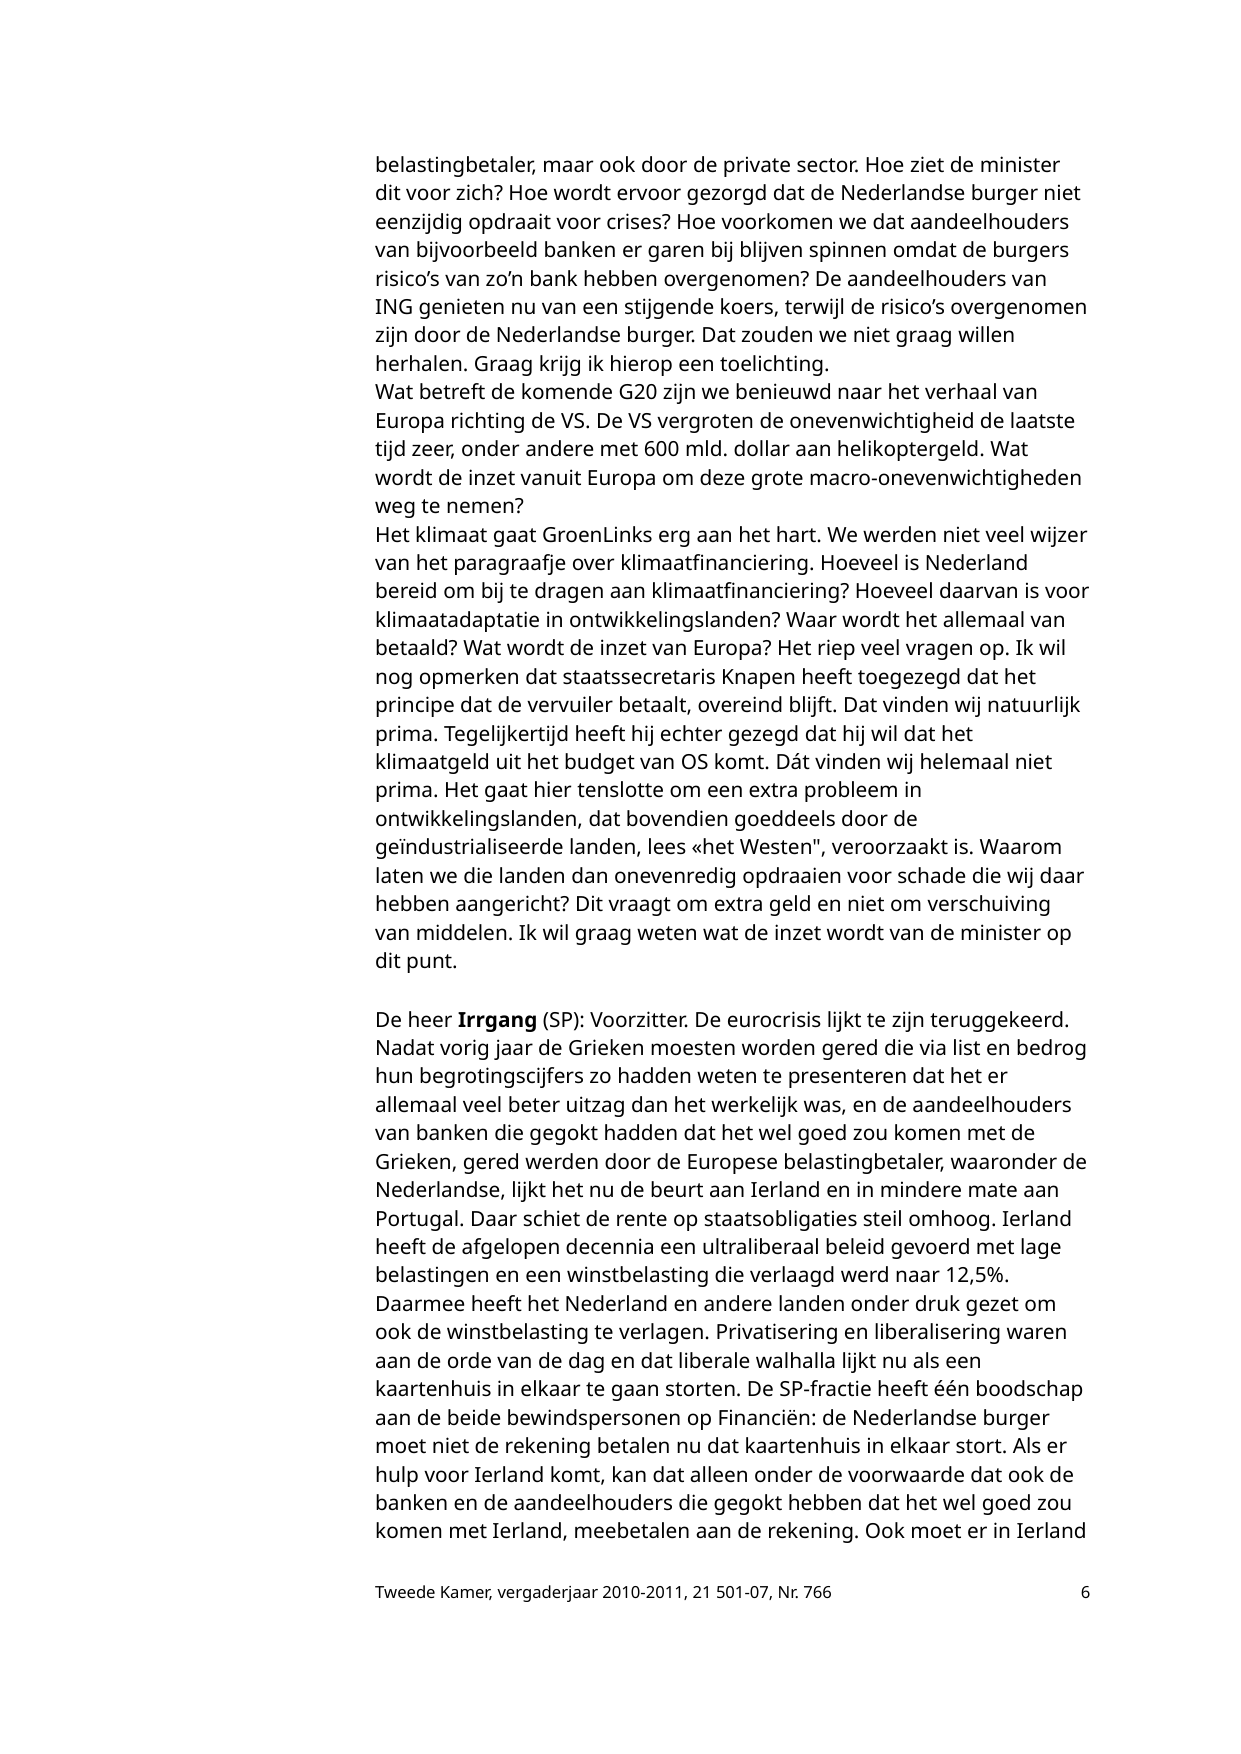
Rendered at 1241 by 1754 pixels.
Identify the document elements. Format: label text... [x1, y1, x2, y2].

text belastingbetaler, maar ook door de private sector. Hoe ziet de minister dit voor zich? Hoe wordt ervoor gezorgd dat de Nederlandse burger niet eenzijdig opdraait voor crises? Hoe voorkomen we dat aandeelhouders van bijvoorbeeld banken er garen bij blijven spinnen omdat de burgers risico’s van zo’n bank hebben overgenomen? De aandeelhouders van ING genieten nu van een stijgende koers, terwijl de risico’s overgenomen zijn door de Nederlandse burger. Dat zouden we niet graag willen herhalen. Graag krijg ik hierop een toelichting. [375, 150, 1090, 377]
text Wat betreft de komende G20 zijn we benieuwd naar het verhaal van Europa richting de VS. De VS vergroten de onevenwichtigheid de laatste tijd zeer, onder andere met 600 mld. dollar aan helikoptergeld. Wat wordt de inzet vanuit Europa om deze grote macro-onevenwichtigheden weg te nemen? [375, 377, 1090, 520]
text Het klimaat gaat GroenLinks erg aan het hart. We werden niet veel wijzer van het paragraafje over klimaatfinanciering. Hoeveel is Nederland bereid om bij te dragen aan klimaatfinanciering? Hoeveel daarvan is voor klimaatadaptatie in ontwikkelingslanden? Waar wordt het allemaal van betaald? Wat wordt de inzet van Europa? Het riep veel vragen op. Ik wil nog opmerken dat staatssecretaris Knapen heeft toegezegd dat het principe dat de vervuiler betaalt, overeind blijft. Dat vinden wij natuurlijk prima. Tegelijkertijd heeft hij echter gezegd dat hij wil dat het klimaatgeld uit het budget van OS komt. Dát vinden wij helemaal niet prima. Het gaat hier tenslotte om een extra probleem in ontwikkelingslanden, dat bovendien goeddeels door de geïndustrialiseerde landen, lees «het Westen", veroorzaakt is. Waarom laten we die landen dan onevenredig opdraaien voor schade die wij daar hebben aangericht? Dit vraagt om extra geld en niet om verschuiving van middelen. Ik wil graag weten wat de inzet wordt van de minister op dit punt. [375, 520, 1090, 975]
text De heer Irrgang (SP): Voorzitter. De eurocrisis lijkt te zijn teruggekeerd. Nadat vorig jaar de Grieken moesten worden gered die via list en bedrog hun begrotingscijfers zo hadden weten te presenteren dat het er allemaal veel beter uitzag dan het werkelijk was, en de aandeelhouders van banken die gegokt hadden dat het wel goed zou komen met de Grieken, gered werden door de Europese belastingbetaler, waaronder de Nederlandse, lijkt het nu de beurt aan Ierland en in mindere mate aan Portugal. Daar schiet de rente op staatsobligaties steil omhoog. Ierland heeft de afgelopen decennia een ultraliberaal beleid gevoerd met lage belastingen en een winstbelasting die verlaagd werd naar 12,5%. Daarmee heeft het Nederland en andere landen onder druk gezet om ook de winstbelasting te verlagen. Privatisering en liberalisering waren aan de orde van de dag en dat liberale walhalla lijkt nu als een kaartenhuis in elkaar te gaan storten. De SP-fractie heeft één boodschap aan de beide bewindspersonen op Financiën: de Nederlandse burger moet niet de rekening betalen nu dat kaartenhuis in elkaar stort. Als er hulp voor Ierland komt, kan dat alleen onder de voorwaarde dat ook de banken en de aandeelhouders die gegokt hebben dat het wel goed zou komen met Ierland, meebetalen aan de rekening. Ook moet er in Ierland [375, 1005, 1090, 1545]
